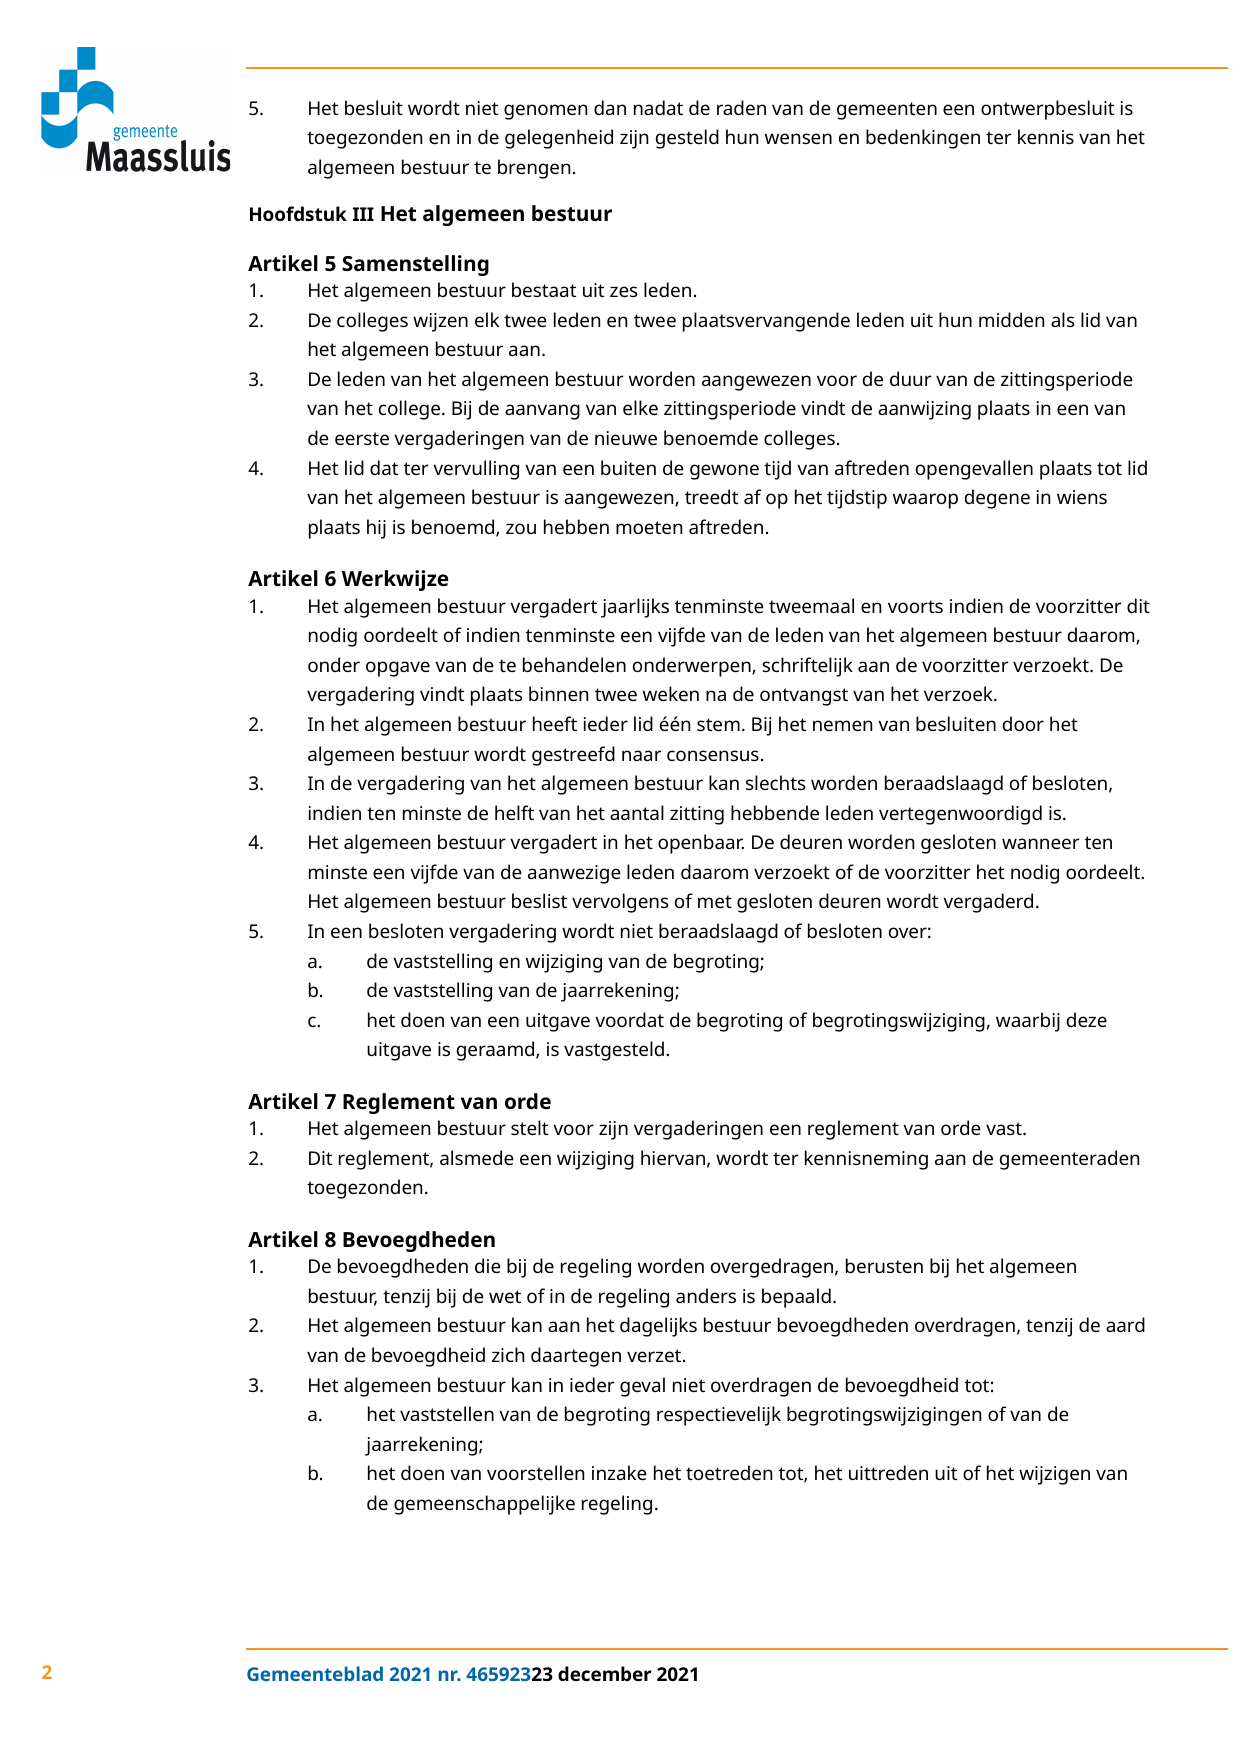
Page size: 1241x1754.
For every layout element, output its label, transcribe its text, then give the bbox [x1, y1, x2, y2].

list Dit reglement, alsmede een wijziging hiervan, wordt ter kennisneming aan de gemeenteraden toegezonden. [248, 1145, 1152, 1200]
list het doen van voorstellen inzake het toetreden tot, het uittreden uit of het wijzigen van de gemeenschappelijke regeling. [307, 1461, 1152, 1516]
list het vaststellen van de begroting respectievelijk begrotingswijzigingen of van de jaarrekening; [307, 1401, 1152, 1457]
list In een besloten vergadering wordt niet beraadslaagd of besloten over: [248, 918, 1152, 944]
list Het algemeen bestuur stelt voor zijn vergaderingen een reglement van orde vast. [248, 1115, 1152, 1141]
list Het algemeen bestuur kan aan het dagelijks bestuur bevoegdheden overdragen, tenzij de aard van de bevoegdheid zich daartegen verzet. [248, 1313, 1152, 1368]
picture [41, 47, 77, 92]
list In het algemeen bestuur heeft ieder lid één stem. Bij het nemen van besluiten door het algemeen bestuur wordt gestreefd naar consensus. [248, 711, 1152, 766]
list Het algemeen bestuur kan in ieder geval niet overdragen de bevoegdheid tot: [248, 1372, 1152, 1397]
list het doen van een uitgave voordat de begroting of begrotingswijziging, waarbij deze uitgave is geraamd, is vastgesteld. [307, 1007, 1152, 1062]
list Het algemeen bestuur vergadert in het openbaar. De deuren worden gesloten wanneer ten minste een vijfde van de aanwezige leden daarom verzoekt of de voorzitter het nodig oordeelt. Het algemeen bestuur beslist vervolgens of met gesloten deuren wordt vergaderd. [248, 829, 1152, 914]
text Hoofdstuk III Het algemeen bestuur [248, 199, 1152, 228]
list de vaststelling van de jaarrekening; [307, 977, 1152, 1003]
picture [41, 47, 231, 172]
list Het lid dat ter vervulling van een buiten de gewone tijd van aftreden opengevallen plaats tot lid van het algemeen bestuur is aangewezen, treedt af op het tijdstip waarop degene in wiens plaats hij is benoemd, zou hebben moeten aftreden. [248, 455, 1152, 540]
text Artikel 7 Reglement van orde [248, 1087, 1152, 1115]
list Het algemeen bestuur bestaat uit zes leden. [248, 277, 1152, 303]
list De leden van het algemeen bestuur worden aangewezen voor de duur van de zittingsperiode van het college. Bij de aanvang van elke zittingsperiode vindt de aanwijzing plaats in een van de eerste vergaderingen van de nieuwe benoemde colleges. [248, 366, 1152, 451]
list de vaststelling en wijziging van de begroting; [307, 948, 1152, 973]
list Het algemeen bestuur vergadert jaarlijks tenminste tweemaal en voorts indien de voorzitter dit nodig oordeelt of indien tenminste een vijfde van de leden van het algemeen bestuur daarom, onder opgave van de te behandelen onderwerpen, schriftelijk aan de voorzitter verzoekt. De vergadering vindt plaats binnen twee weken na de ontvangst van het verzoek. [248, 593, 1152, 707]
text Artikel 8 Bevoegdheden [248, 1225, 1152, 1253]
list Het besluit wordt niet genomen dan nadat de raden van de gemeenten een ontwerpbesluit is toegezonden en in de gelegenheid zijn gesteld hun wensen en bedenkingen ter kennis van het algemeen bestuur te brengen. [248, 95, 1152, 180]
list De colleges wijzen elk twee leden en twee plaatsvervangende leden uit hun midden als lid van het algemeen bestuur aan. [248, 307, 1152, 362]
list In de vergadering van het algemeen bestuur kan slechts worden beraadslaagd of besloten, indien ten minste de helft van het aantal zitting hebbende leden vertegenwoordigd is. [248, 770, 1152, 826]
list De bevoegdheden die bij de regeling worden overgedragen, berusten bij het algemeen bestuur, tenzij bij de wet of in de regeling anders is bepaald. [248, 1253, 1152, 1309]
text Artikel 5 Samenstelling [248, 249, 1152, 277]
text Artikel 6 Werkwijze [248, 564, 1152, 593]
